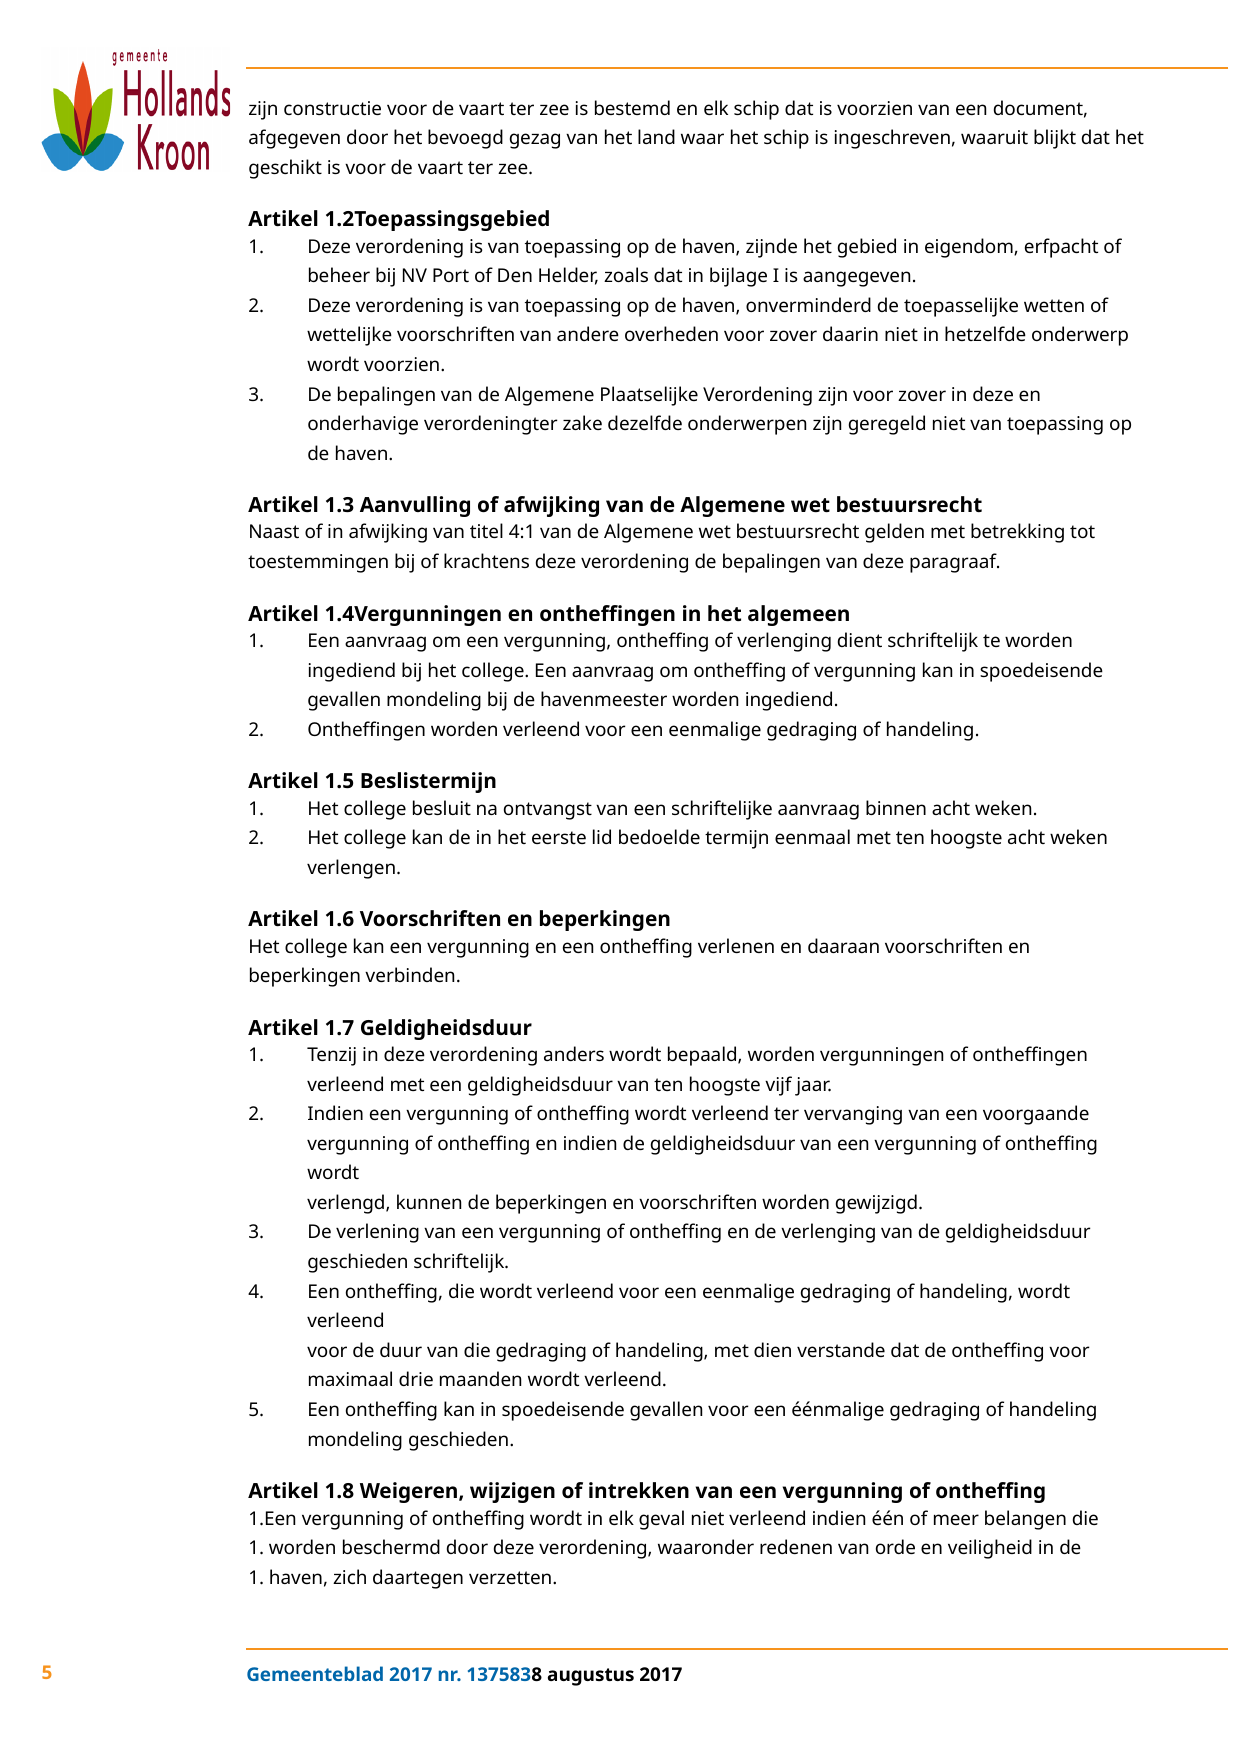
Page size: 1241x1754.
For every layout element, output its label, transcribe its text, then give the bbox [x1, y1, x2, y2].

text Artikel 1.2Toepassingsgebied [248, 204, 1152, 233]
text Artikel 1.6 Voorschriften en beperkingen [248, 904, 1152, 933]
list Deze verordening is van toepassing op de haven, zijnde het gebied in eigendom, erfpacht of beheer bij NV Port of Den Helder, zoals dat in bijlage I is aangegeven. [248, 233, 1152, 288]
text 1. worden beschermd door deze verordening, waaronder redenen van orde en veiligheid in de [248, 1534, 1152, 1560]
list Het college kan de in het eerste lid bedoelde termijn eenmaal met ten hoogste acht weken verlengen. [248, 824, 1152, 880]
text Artikel 1.3 Aanvulling of afwijking van de Algemene wet bestuursrecht [248, 490, 1152, 519]
list Het college besluit na ontvangst van een schriftelijke aanvraag binnen acht weken. [248, 795, 1152, 821]
list voor de duur van die gedraging of handeling, met dien verstande dat de ontheffing voor [248, 1337, 1152, 1363]
list De bepalingen van de Algemene Plaatselijke Verordening zijn voor zover in deze en onderhavige verordeningter zake dezelfde onderwerpen zijn geregeld niet van toepassing op de haven. [248, 381, 1152, 466]
text 1. haven, zich daartegen verzetten. [248, 1564, 1152, 1589]
list geschieden schriftelijk. [248, 1248, 1152, 1274]
text Artikel 1.4Vergunningen en ontheffingen in het algemeen [248, 599, 1152, 627]
list Ontheffingen worden verleend voor een eenmalige gedraging of handeling. [248, 716, 1152, 742]
list Een aanvraag om een vergunning, ontheffing of verlenging dient schriftelijk te worden ingediend bij het college. Een aanvraag om ontheffing of vergunning kan in spoedeisende gevallen mondeling bij de havenmeester worden ingediend. [248, 627, 1152, 712]
text Artikel 1.7 Geldigheidsduur [248, 1013, 1152, 1041]
text beperkingen verbinden. [248, 962, 1152, 988]
text Naast of in afwijking van titel 4:1 van de Algemene wet bestuursrecht gelden met betrekking tot [248, 519, 1152, 544]
list wettelijke voorschriften van andere overheden voor zover daarin niet in hetzelfde onderwerp wordt voorzien. [248, 322, 1152, 377]
list De verlening van een vergunning of ontheffing en de verlenging van de geldigheidsduur [248, 1219, 1152, 1244]
list Een ontheffing, die wordt verleend voor een eenmalige gedraging of handeling, wordt verleend [248, 1278, 1152, 1333]
text zijn constructie voor de vaart ter zee is bestemd en elk schip dat is voorzien van een document, afgegeven door het bevoegd gezag van het land waar het schip is ingeschreven, waaruit blijkt dat het geschikt is voor de vaart ter zee. [248, 95, 1152, 180]
list Indien een vergunning of ontheffing wordt verleend ter vervanging van een voorgaande [248, 1100, 1152, 1126]
list maximaal drie maanden wordt verleend. [248, 1367, 1152, 1392]
picture [41, 47, 231, 172]
text Artikel 1.5 Beslistermijn [248, 766, 1152, 795]
text Het college kan een vergunning en een ontheffing verlenen en daaraan voorschriften en [248, 933, 1152, 958]
list Deze verordening is van toepassing op de haven, onverminderd de toepasselijke wetten of [248, 292, 1152, 318]
list Tenzij in deze verordening anders wordt bepaald, worden vergunningen of ontheffingen verleend met een geldigheidsduur van ten hoogste vijf jaar. [248, 1041, 1152, 1097]
text 1.Een vergunning of ontheffing wordt in elk geval niet verleend indien één of meer belangen die [248, 1505, 1152, 1530]
list vergunning of ontheffing en indien de geldigheidsduur van een vergunning of ontheffing wordt [248, 1130, 1152, 1185]
text Artikel 1.8 Weigeren, wijzigen of intrekken van een vergunning of ontheffing [248, 1476, 1152, 1505]
text toestemmingen bij of krachtens deze verordening de bepalingen van deze paragraaf. [248, 548, 1152, 574]
list Een ontheffing kan in spoedeisende gevallen voor een éénmalige gedraging of handeling mondeling geschieden. [248, 1396, 1152, 1452]
list verlengd, kunnen de beperkingen en voorschriften worden gewijzigd. [248, 1189, 1152, 1215]
